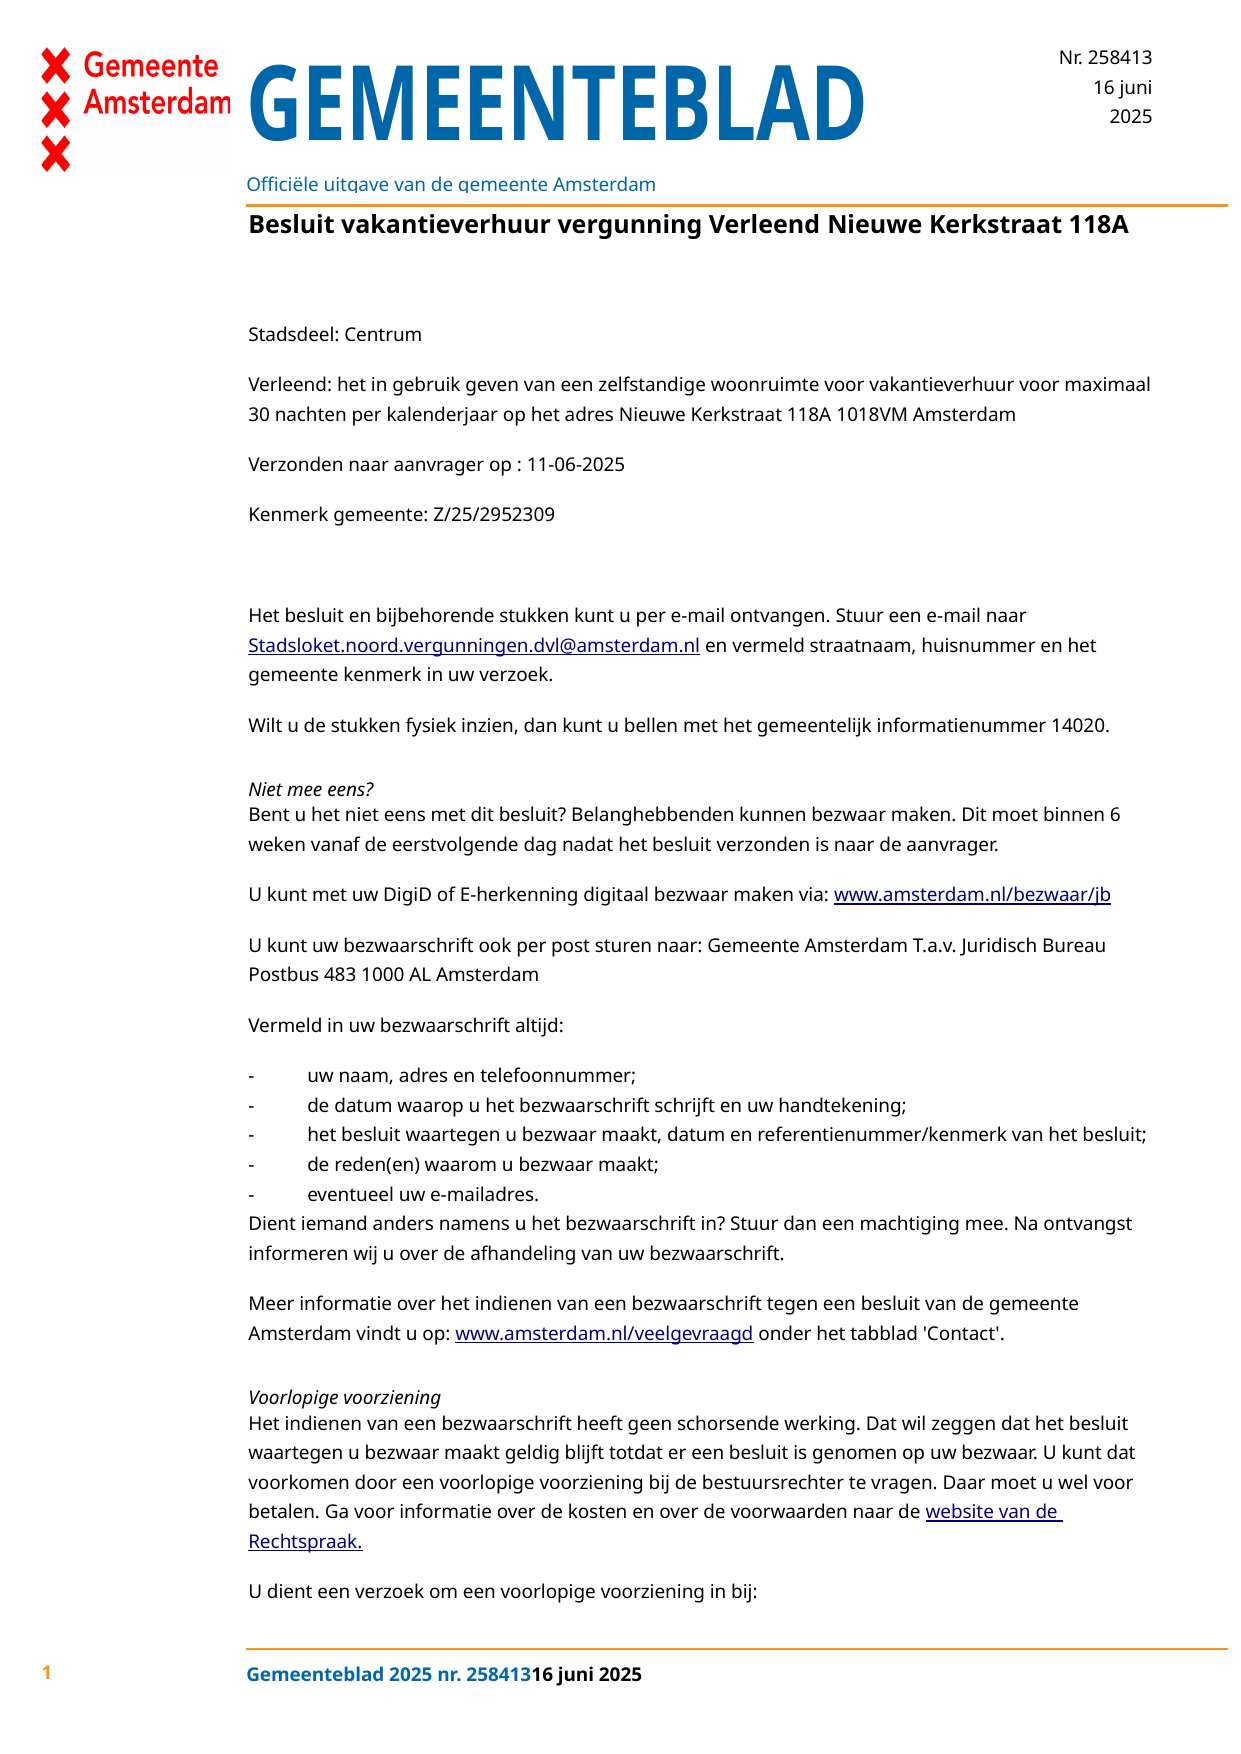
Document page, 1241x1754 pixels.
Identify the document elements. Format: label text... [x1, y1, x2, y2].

text Besluit vakantieverhuur vergunning Verleend Nieuwe Kerkstraat 118A [248, 207, 1152, 241]
text Verzonden naar aanvrager op : 11-06-2025 [248, 451, 1152, 477]
text Kenmerk gemeente: Z/25/2952309 [248, 502, 1152, 527]
text Voorlopige voorziening [248, 1384, 1152, 1410]
text Stadsdeel: Centrum [248, 321, 1152, 346]
list de reden(en) waarom u bezwaar maakt; [248, 1151, 1152, 1177]
text Vermeld in uw bezwaarschrift altijd: [248, 1012, 1152, 1038]
list het besluit waartegen u bezwaar maakt, datum en referentienummer/kenmerk van het besluit; [248, 1122, 1152, 1147]
text U kunt met uw DigiD of E-herkenning digitaal bezwaar maken via: www.amsterdam.nl/bezwaar/jb [248, 882, 1152, 907]
text U dient een verzoek om een voorlopige voorziening in bij: [248, 1578, 1152, 1604]
list eventueel uw e-mailadres. [248, 1181, 1152, 1207]
text Meer informatie over het indienen van een bezwaarschrift tegen een besluit van de gemeente Amsterdam vindt u op: www.amsterdam.nl/veelgevraagd onder het tabblad 'Contact'. [248, 1290, 1152, 1346]
text Verleend: het in gebruik geven van een zelfstandige woonruimte voor vakantieverhuur voor maximaal 30 nachten per kalenderjaar op het adres Nieuwe Kerkstraat 118A 1018VM Amsterdam [248, 371, 1152, 426]
text Het besluit en bijbehorende stukken kunt u per e-mail ontvangen. Stuur een e-mail naar Stadsloket.noord.vergunningen.dvl@amsterdam.nl en vermeld straatnaam, huisnummer en het gemeente kenmerk in uw verzoek. [248, 602, 1152, 687]
text Wilt u de stukken fysiek inzien, dan kunt u bellen met het gemeentelijk informatienummer 14020. [248, 712, 1152, 738]
text Dient iemand anders namens u het bezwaarschrift in? Stuur dan een machtiging mee. Na ontvangst informeren wij u over de afhandeling van uw bezwaarschrift. [248, 1210, 1152, 1266]
text Het indienen van een bezwaarschrift heeft geen schorsende werking. Dat wil zeggen dat het besluit waartegen u bezwaar maakt geldig blijft totdat er een besluit is genomen op uw bezwaar. U kunt dat voorkomen door een voorlopige voorziening bij de bestuursrechter te vragen. Daar moet u wel voor betalen. Ga voor informatie over de kosten en over de voorwaarden naar de website van de Rechtspraak. [248, 1410, 1152, 1554]
text Bent u het niet eens met dit besluit? Belanghebbenden kunnen bezwaar maken. Dit moet binnen 6 weken vanaf de eerstvolgende dag nadat het besluit verzonden is naar de aanvrager. [248, 802, 1152, 857]
picture [41, 47, 231, 172]
list uw naam, adres en telefoonnummer; [248, 1062, 1152, 1088]
text Niet mee eens? [248, 776, 1152, 802]
text U kunt uw bezwaarschrift ook per post sturen naar: Gemeente Amsterdam T.a.v. Juridisch Bureau Postbus 483 1000 AL Amsterdam [248, 932, 1152, 987]
list de datum waarop u het bezwaarschrift schrijft en uw handtekening; [248, 1092, 1152, 1118]
